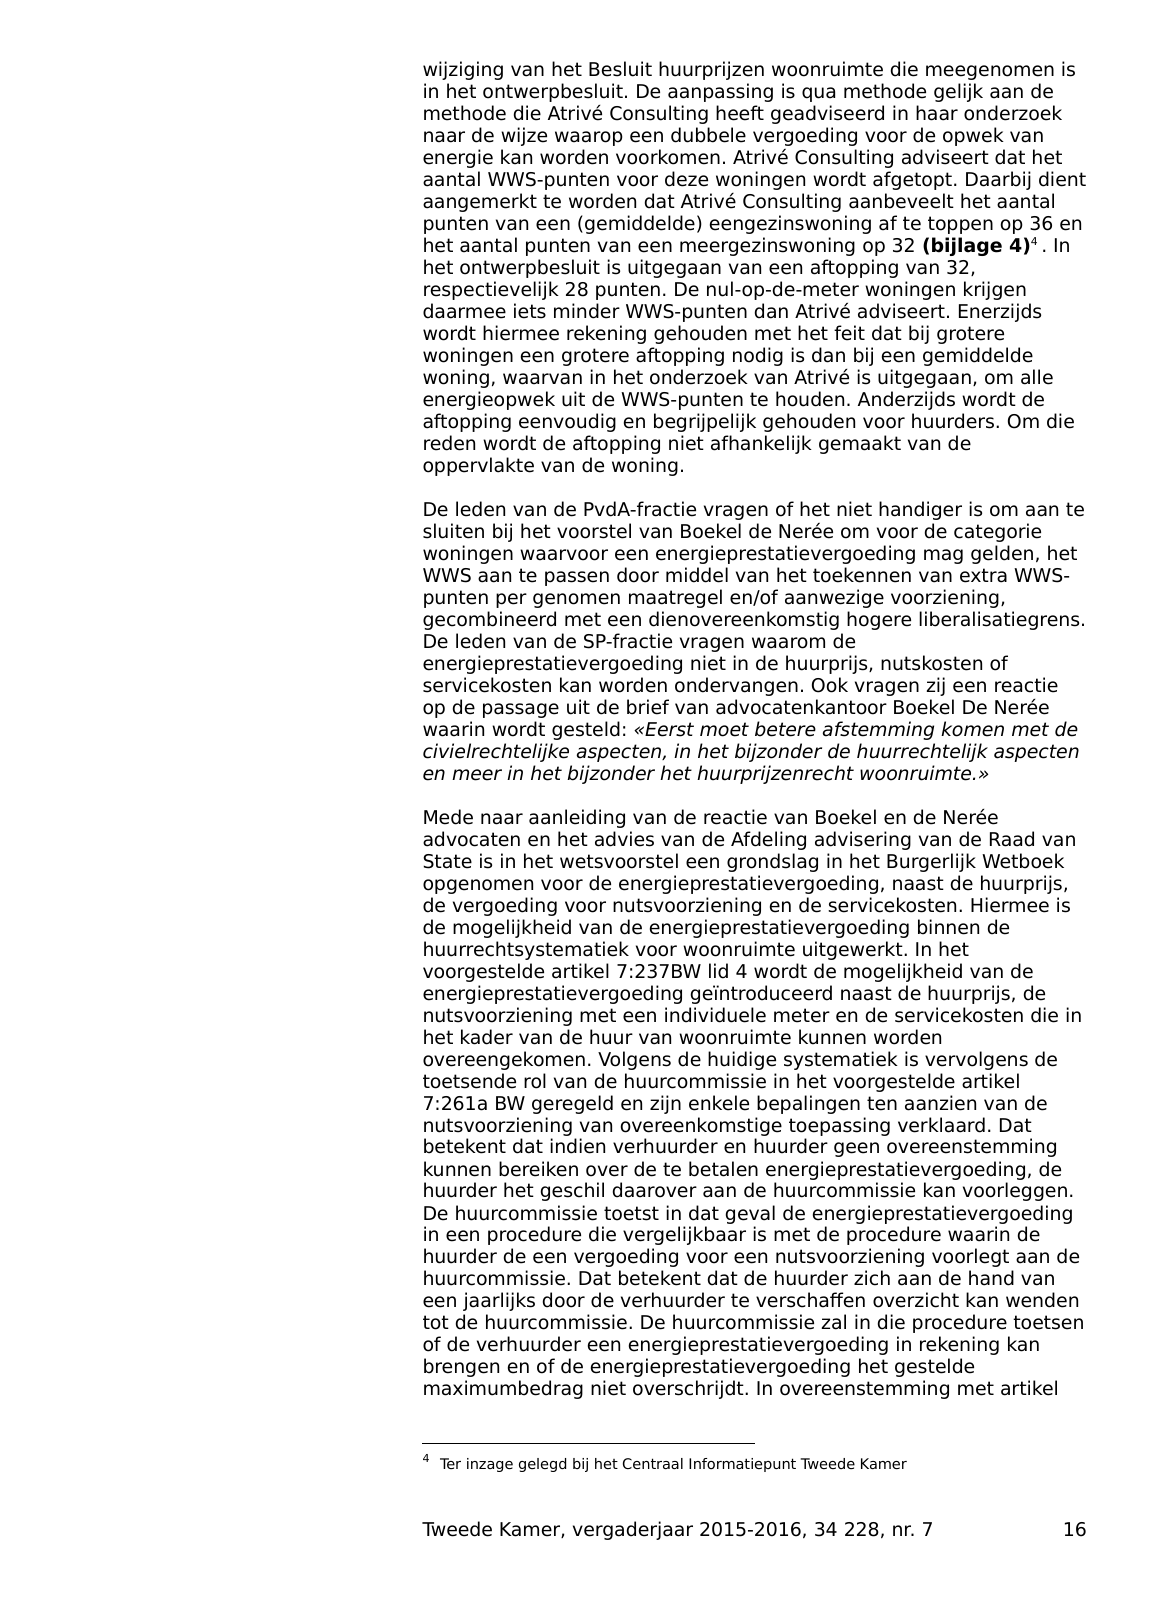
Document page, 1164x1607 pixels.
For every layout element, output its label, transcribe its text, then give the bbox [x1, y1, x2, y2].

text De leden van de PvdA-fractie vragen of het niet handiger is om aan te sluiten bij het voorstel van Boekel de Nerée om voor de categorie woningen waarvoor een energieprestatievergoeding mag gelden, het WWS aan te passen door middel van het toekennen van extra WWS-punten per genomen maatregel en/of aanwezige voorziening, gecombineerd met een dienovereenkomstig hogere liberalisatiegrens. De leden van de SP-fractie vragen waarom de energieprestatievergoeding niet in de huurprijs, nutskosten of servicekosten kan worden ondervangen. Ook vragen zij een reactie op de passage uit de brief van advocatenkantoor Boekel De Nerée waarin wordt gesteld: «Eerst moet betere afstemming komen met de civielrechtelijke aspecten, in het bijzonder de huurrechtelijk aspecten en meer in het bijzonder het huurprijzenrecht woonruimte.» [422, 499, 1087, 784]
text Ter inzage gelegd bij het Centraal Informatiepunt Tweede Kamer [422, 1452, 1087, 1474]
text Mede naar aanleiding van de reactie van Boekel en de Nerée advocaten en het advies van de Afdeling advisering van de Raad van State is in het wetsvoorstel een grondslag in het Burgerlijk Wetboek opgenomen voor de energieprestatievergoeding, naast de huurprijs, de vergoeding voor nutsvoorziening en de servicekosten. Hiermee is de mogelijkheid van de energieprestatievergoeding binnen de huurrechtsystematiek voor woonruimte uitgewerkt. In het voorgestelde artikel 7:237BW lid 4 wordt de mogelijkheid van de energieprestatievergoeding geïntroduceerd naast de huurprijs, de nutsvoorziening met een individuele meter en de servicekosten die in het kader van de huur van woonruimte kunnen worden overeengekomen. Volgens de huidige systematiek is vervolgens de toetsende rol van de huurcommissie in het voorgestelde artikel 7:261a BW geregeld en zijn enkele bepalingen ten aanzien van de nutsvoorziening van overeenkomstige toepassing verklaard. Dat betekent dat indien verhuurder en huurder geen overeenstemming kunnen bereiken over de te betalen energieprestatievergoeding, de huurder het geschil daarover aan de huurcommissie kan voorleggen. De huurcommissie toetst in dat geval de energieprestatievergoeding in een procedure die vergelijkbaar is met de procedure waarin de huurder de een vergoeding voor een nutsvoorziening voorlegt aan de huurcommissie. Dat betekent dat de huurder zich aan de hand van een jaarlijks door de verhuurder te verschaffen overzicht kan wenden tot de huurcommissie. De huurcommissie zal in die procedure toetsen of de verhuurder een energieprestatievergoeding in rekening kan brengen en of de energieprestatievergoeding het gestelde maximumbedrag niet overschrijdt. In overeenstemming met artikel [422, 807, 1087, 1400]
text wijziging van het Besluit huurprijzen woonruimte die meegenomen is in het ontwerpbesluit. De aanpassing is qua methode gelijk aan de methode die Atrivé Consulting heeft geadviseerd in haar onderzoek naar de wijze waarop een dubbele vergoeding voor de opwek van energie kan worden voorkomen. Atrivé Consulting adviseert dat het aantal WWS-punten voor deze woningen wordt afgetopt. Daarbij dient aangemerkt te worden dat Atrivé Consulting aanbeveelt het aantal punten van een (gemiddelde) eengezinswoning af te toppen op 36 en het aantal punten van een meergezinswoning op 32 (bijlage 4). In het ontwerpbesluit is uitgegaan van een aftopping van 32, respectievelijk 28 punten. De nul-op-de-meter woningen krijgen daarmee iets minder WWS-punten dan Atrivé adviseert. Enerzijds wordt hiermee rekening gehouden met het feit dat bij grotere woningen een grotere aftopping nodig is dan bij een gemiddelde woning, waarvan in het onderzoek van Atrivé is uitgegaan, om alle energieopwek uit de WWS-punten te houden. Anderzijds wordt de aftopping eenvoudig en begrijpelijk gehouden voor huurders. Om die reden wordt de aftopping niet afhankelijk gemaakt van de oppervlakte van de woning. [422, 59, 1087, 477]
